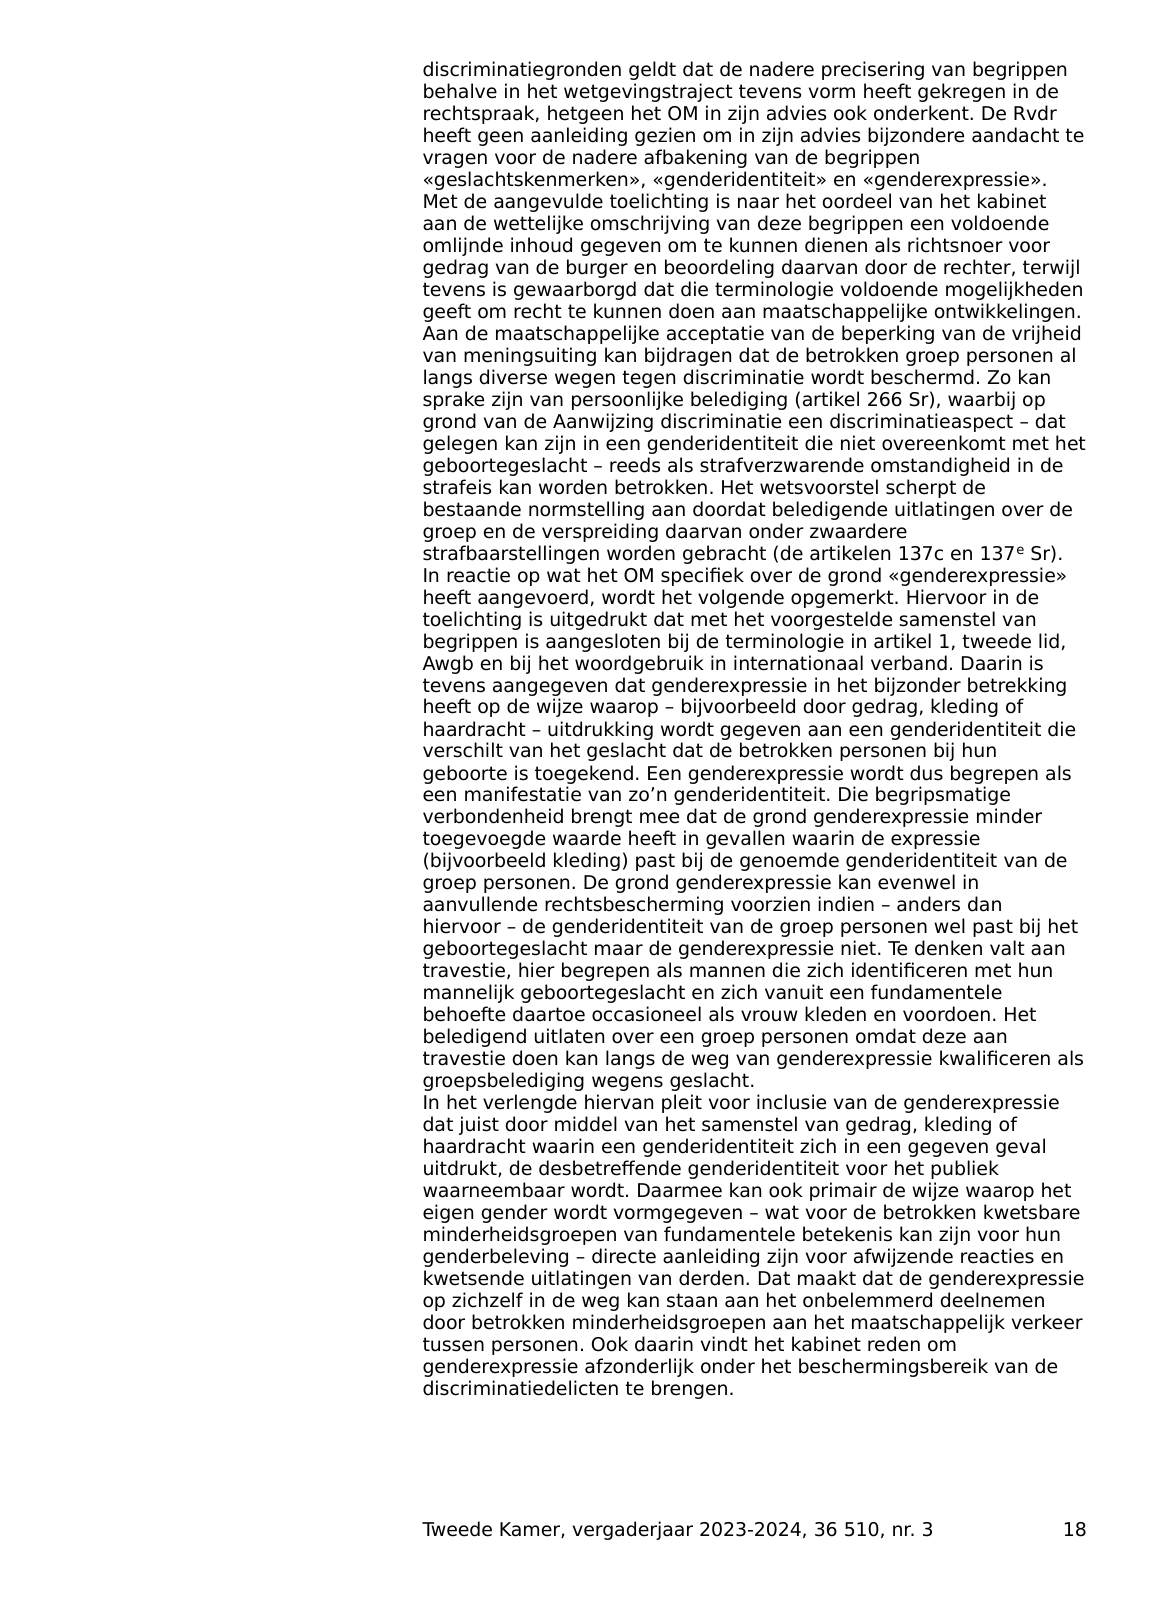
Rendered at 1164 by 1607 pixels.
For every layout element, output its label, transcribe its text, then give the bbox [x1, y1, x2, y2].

text In reactie op wat het OM specifiek over de grond «genderexpressie» heeft aangevoerd, wordt het volgende opgemerkt. Hiervoor in de toelichting is uitgedrukt dat met het voorgestelde samenstel van begrippen is aangesloten bij de terminologie in artikel 1, tweede lid, Awgb en bij het woordgebruik in internationaal verband. Daarin is tevens aangegeven dat genderexpressie in het bijzonder betrekking heeft op de wijze waarop – bijvoorbeeld door gedrag, kleding of haardracht – uitdrukking wordt gegeven aan een genderidentiteit die verschilt van het geslacht dat de betrokken personen bij hun geboorte is toegekend. Een genderexpressie wordt dus begrepen als een manifestatie van zo’n genderidentiteit. Die begripsmatige verbondenheid brengt mee dat de grond genderexpressie minder toegevoegde waarde heeft in gevallen waarin de expressie (bijvoorbeeld kleding) past bij de genoemde genderidentiteit van de groep personen. De grond genderexpressie kan evenwel in aanvullende rechtsbescherming voorzien indien – anders dan hiervoor – de genderidentiteit van de groep personen wel past bij het geboortegeslacht maar de genderexpressie niet. Te denken valt aan travestie, hier begrepen als mannen die zich identificeren met hun mannelijk geboortegeslacht en zich vanuit een fundamentele behoefte daartoe occasioneel als vrouw kleden en voordoen. Het beledigend uitlaten over een groep personen omdat deze aan travestie doen kan langs de weg van genderexpressie kwalificeren als groepsbelediging wegens geslacht. [422, 564, 1087, 1092]
text In het verlengde hiervan pleit voor inclusie van de genderexpressie dat juist door middel van het samenstel van gedrag, kleding of haardracht waarin een genderidentiteit zich in een gegeven geval uitdrukt, de desbetreffende genderidentiteit voor het publiek waarneembaar wordt. Daarmee kan ook primair de wijze waarop het eigen gender wordt vormgegeven – wat voor de betrokken kwetsbare minderheidsgroepen van fundamentele betekenis kan zijn voor hun genderbeleving – directe aanleiding zijn voor afwijzende reacties en kwetsende uitlatingen van derden. Dat maakt dat de genderexpressie op zichzelf in de weg kan staan aan het onbelemmerd deelnemen door betrokken minderheidsgroepen aan het maatschappelijk verkeer tussen personen. Ook daarin vindt het kabinet reden om genderexpressie afzonderlijk onder het beschermingsbereik van de discriminatiedelicten te brengen. [422, 1092, 1087, 1400]
text discriminatiegronden geldt dat de nadere precisering van begrippen behalve in het wetgevingstraject tevens vorm heeft gekregen in de rechtspraak, hetgeen het OM in zijn advies ook onderkent. De Rvdr heeft geen aanleiding gezien om in zijn advies bijzondere aandacht te vragen voor de nadere afbakening van de begrippen «geslachtskenmerken», «genderidentiteit» en «genderexpressie». Met de aangevulde toelichting is naar het oordeel van het kabinet aan de wettelijke omschrijving van deze begrippen een voldoende omlijnde inhoud gegeven om te kunnen dienen als richtsnoer voor gedrag van de burger en beoordeling daarvan door de rechter, terwijl tevens is gewaarborgd dat die terminologie voldoende mogelijkheden geeft om recht te kunnen doen aan maatschappelijke ontwikkelingen. Aan de maatschappelijke acceptatie van de beperking van de vrijheid van meningsuiting kan bijdragen dat de betrokken groep personen al langs diverse wegen tegen discriminatie wordt beschermd. Zo kan sprake zijn van persoonlijke belediging (artikel 266 Sr), waarbij op grond van de Aanwijzing discriminatie een discriminatieaspect – dat gelegen kan zijn in een genderidentiteit die niet overeenkomt met het geboortegeslacht – reeds als strafverzwarende omstandigheid in de strafeis kan worden betrokken. Het wetsvoorstel scherpt de bestaande normstelling aan doordat beledigende uitlatingen over de groep en de verspreiding daarvan onder zwaardere strafbaarstellingen worden gebracht (de artikelen 137c en 137e Sr). [422, 59, 1087, 564]
